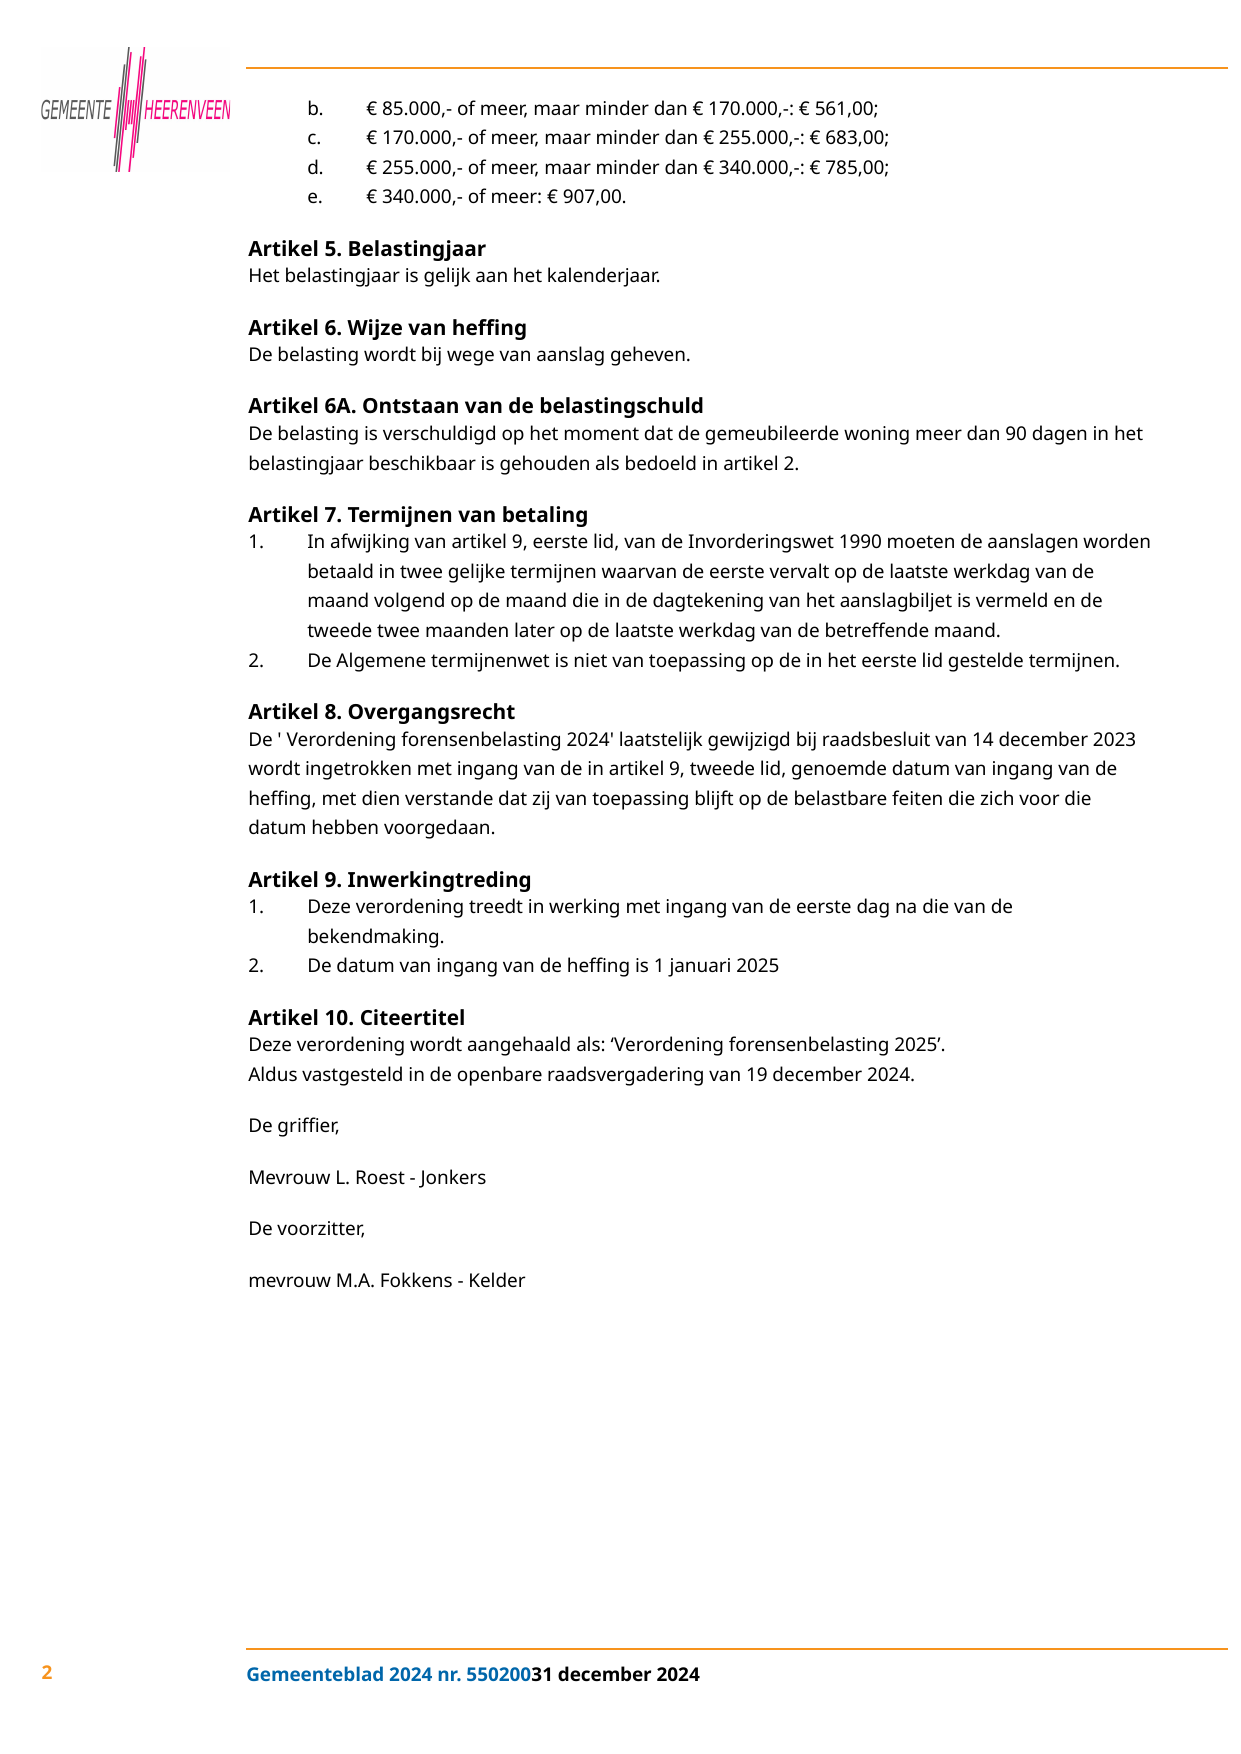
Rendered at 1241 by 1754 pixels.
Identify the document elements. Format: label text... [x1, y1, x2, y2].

picture [41, 47, 231, 172]
text Aldus vastgesteld in de openbare raadsvergadering van 19 december 2024. [248, 1061, 1152, 1087]
text mevrouw M.A. Fokkens - Kelder [248, 1267, 1152, 1292]
list € 170.000,- of meer, maar minder dan € 255.000,-: € 683,00; [307, 124, 1152, 150]
text Artikel 8. Overgangsrecht [248, 697, 1152, 726]
text Artikel 10. Citeertitel [248, 1003, 1152, 1031]
text Artikel 9. Inwerkingtreding [248, 865, 1152, 893]
text Het belastingjaar is gelijk aan het kalenderjaar. [248, 262, 1152, 288]
text De belasting is verschuldigd op het moment dat de gemeubileerde woning meer dan 90 dagen in het belastingjaar beschikbaar is gehouden als bedoeld in artikel 2. [248, 420, 1152, 475]
text De ' Verordening forensenbelasting 2024' laatstelijk gewijzigd bij raadsbesluit van 14 december 2023 wordt ingetrokken met ingang van de in artikel 9, tweede lid, genoemde datum van ingang van de heffing, met dien verstande dat zij van toepassing blijft op de belastbare feiten die zich voor die datum hebben voorgedaan. [248, 726, 1152, 840]
list In afwijking van artikel 9, eerste lid, van de Invorderingswet 1990 moeten de aanslagen worden betaald in twee gelijke termijnen waarvan de eerste vervalt op de laatste werkdag van de maand volgend op de maand die in de dagtekening van het aanslagbiljet is vermeld en de tweede twee maanden later op de laatste werkdag van de betreffende maand. [248, 528, 1152, 643]
text Deze verordening wordt aangehaald als: ‘Verordening forensenbelasting 2025’. [248, 1031, 1152, 1057]
text Artikel 6. Wijze van heffing [248, 313, 1152, 341]
text De griffier, [248, 1112, 1152, 1138]
text Mevrouw L. Roest - Jonkers [248, 1164, 1152, 1189]
list Deze verordening treedt in werking met ingang van de eerste dag na die van de bekendmaking. [248, 893, 1152, 949]
text De belasting wordt bij wege van aanslag geheven. [248, 341, 1152, 367]
list € 85.000,- of meer, maar minder dan € 170.000,-: € 561,00; [307, 95, 1152, 121]
text Artikel 7. Termijnen van betaling [248, 500, 1152, 528]
text De voorzitter, [248, 1215, 1152, 1241]
list € 340.000,- of meer: € 907,00. [307, 183, 1152, 209]
text Artikel 6A. Ontstaan van de belastingschuld [248, 392, 1152, 420]
text Artikel 5. Belastingjaar [248, 234, 1152, 262]
list De Algemene termijnenwet is niet van toepassing op de in het eerste lid gestelde termijnen. [248, 647, 1152, 673]
list € 255.000,- of meer, maar minder dan € 340.000,-: € 785,00; [307, 154, 1152, 180]
list De datum van ingang van de heffing is 1 januari 2025 [248, 952, 1152, 978]
